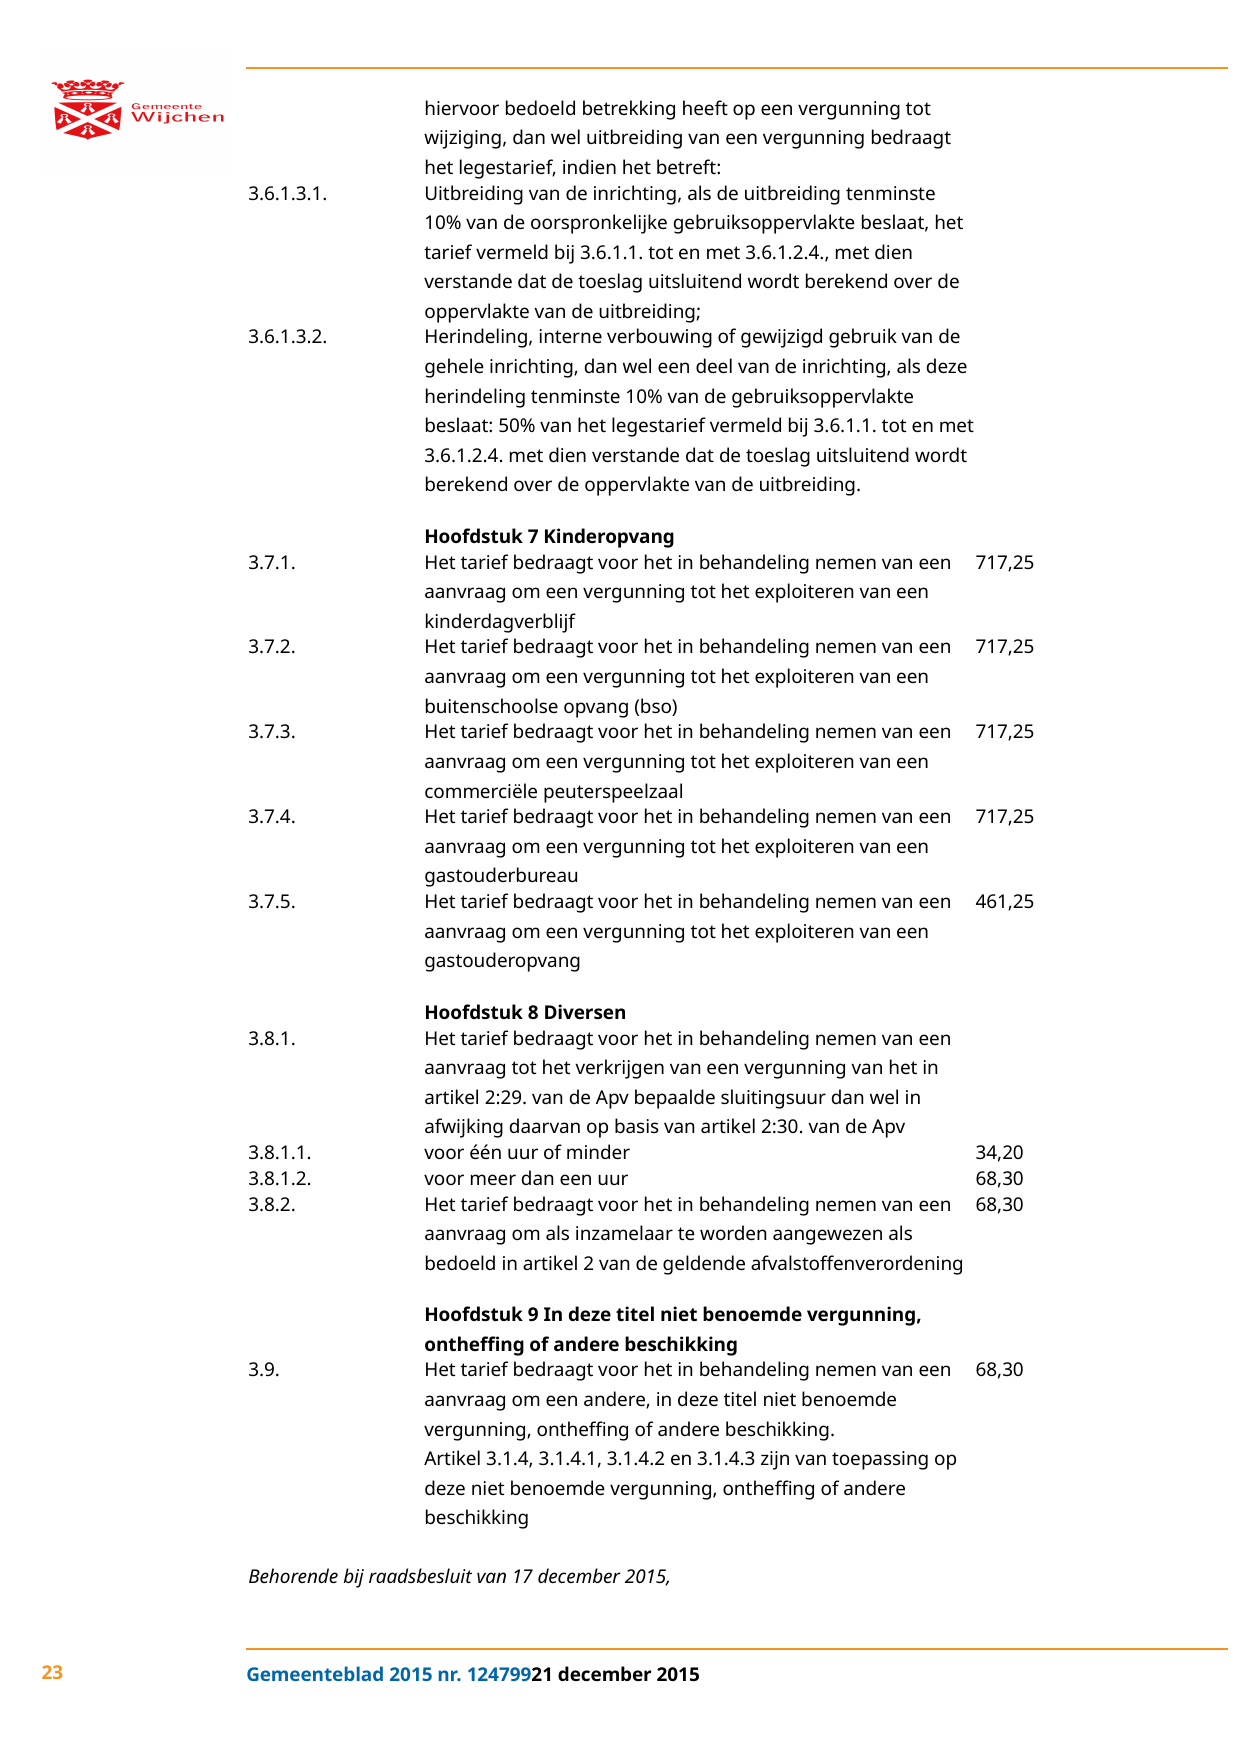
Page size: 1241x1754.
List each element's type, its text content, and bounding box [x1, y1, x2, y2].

table_cell 717,25 [975, 719, 1152, 803]
table_cell 3.8.1.2. [248, 1165, 424, 1191]
table_cell 3.8.1.1. [248, 1139, 424, 1165]
table_cell [975, 324, 1152, 497]
table_cell [424, 498, 975, 523]
table_cell 3.6.1.3.1. [248, 180, 424, 324]
text Behorende bij raadsbesluit van 17 december 2015, [248, 1563, 1152, 1589]
table_cell 34,20 [975, 1139, 1152, 1165]
table_cell 3.7.4. [248, 804, 424, 888]
picture [41, 47, 231, 172]
table_cell 3.8.2. [248, 1191, 424, 1276]
table_cell Herindeling, interne verbouwing of gewijzigd gebruik van de gehele inrichting, dan wel een deel van de inrichting, als deze herindeling tenminste 10% van de gebruiksoppervlakte beslaat: 50% van het legestarief vermeld bij 3.6.1.1. tot en met 3.6.1.2.4. met dien verstande dat de toeslag uitsluitend wordt berekend over de oppervlakte van de uitbreiding. [424, 324, 975, 497]
table_cell Het tarief bedraagt voor het in behandeling nemen van een aanvraag om een vergunning tot het exploiteren van een gastouderopvang [424, 889, 975, 973]
table_cell 3.8.1. [248, 1025, 424, 1139]
table_cell [248, 95, 424, 180]
table_cell Het tarief bedraagt voor het in behandeling nemen van een aanvraag om een vergunning tot het exploiteren van een buitenschoolse opvang (bso) [424, 634, 975, 719]
table_cell Het tarief bedraagt voor het in behandeling nemen van een aanvraag om een vergunning tot het exploiteren van een gastouderbureau [424, 804, 975, 888]
table_cell Het tarief bedraagt voor het in behandeling nemen van een aanvraag om een vergunning tot het exploiteren van een commerciële peuterspeelzaal [424, 719, 975, 803]
table_cell [975, 1301, 1152, 1357]
table_cell [248, 973, 424, 999]
table_cell [248, 999, 424, 1025]
table_cell hiervoor bedoeld betrekking heeft op een vergunning tot wijziging, dan wel uitbreiding van een vergunning bedraagt het legestarief, indien het betreft: [424, 95, 975, 180]
table_cell Het tarief bedraagt voor het in behandeling nemen van een aanvraag om een vergunning tot het exploiteren van een kinderdagverblijf [424, 549, 975, 634]
table_cell [424, 973, 975, 999]
table_cell 717,25 [975, 634, 1152, 719]
table_cell 3.7.2. [248, 634, 424, 719]
table_cell Hoofdstuk 7 Kinderopvang [424, 523, 975, 549]
table_cell [248, 1301, 424, 1357]
table_cell [975, 999, 1152, 1025]
table_cell 68,30 [975, 1165, 1152, 1191]
table_cell 68,30 [975, 1191, 1152, 1276]
table_cell 68,30 [975, 1357, 1152, 1530]
table_cell [975, 523, 1152, 549]
table_cell [975, 180, 1152, 324]
table_cell Het tarief bedraagt voor het in behandeling nemen van een aanvraag om als inzamelaar te worden aangewezen als bedoeld in artikel 2 van de geldende afvalstoffenverordening [424, 1191, 975, 1276]
table_cell 717,25 [975, 549, 1152, 634]
table_cell [248, 523, 424, 549]
table_cell Hoofdstuk 8 Diversen [424, 999, 975, 1025]
table_cell [975, 973, 1152, 999]
table_cell 3.6.1.3.2. [248, 324, 424, 497]
table_cell 3.7.3. [248, 719, 424, 803]
table_cell [248, 498, 424, 523]
table_cell 717,25 [975, 804, 1152, 888]
table_cell [248, 1276, 424, 1301]
table_cell 3.7.5. [248, 889, 424, 973]
table_cell [424, 1276, 975, 1301]
table_cell Uitbreiding van de inrichting, als de uitbreiding tenminste 10% van de oorspronkelijke gebruiksoppervlakte beslaat, het tarief vermeld bij 3.6.1.1. tot en met 3.6.1.2.4., met dien verstande dat de toeslag uitsluitend wordt berekend over de oppervlakte van de uitbreiding; [424, 180, 975, 324]
table_cell Het tarief bedraagt voor het in behandeling nemen van een aanvraag tot het verkrijgen van een vergunning van het in artikel 2:29. van de Apv bepaalde sluitingsuur dan wel in afwijking daarvan op basis van artikel 2:30. van de Apv [424, 1025, 975, 1139]
table_cell 3.9. [248, 1357, 424, 1530]
table_cell [975, 95, 1152, 180]
table_cell Hoofdstuk 9 In deze titel niet benoemde vergunning, ontheffing of andere beschikking [424, 1301, 975, 1357]
table_cell Het tarief bedraagt voor het in behandeling nemen van een aanvraag om een andere, in deze titel niet benoemde vergunning, ontheffing of andere beschikking. Artikel 3.1.4, 3.1.4.1, 3.1.4.2 en 3.1.4.3 zijn van toepassing op deze niet benoemde vergunning, ontheffing of andere beschikking [424, 1357, 975, 1530]
table_cell voor één uur of minder [424, 1139, 975, 1165]
table_cell [975, 1276, 1152, 1301]
table_cell 461,25 [975, 889, 1152, 973]
table_cell [975, 498, 1152, 523]
table_cell voor meer dan een uur [424, 1165, 975, 1191]
table_cell [975, 1025, 1152, 1139]
table_cell 3.7.1. [248, 549, 424, 634]
